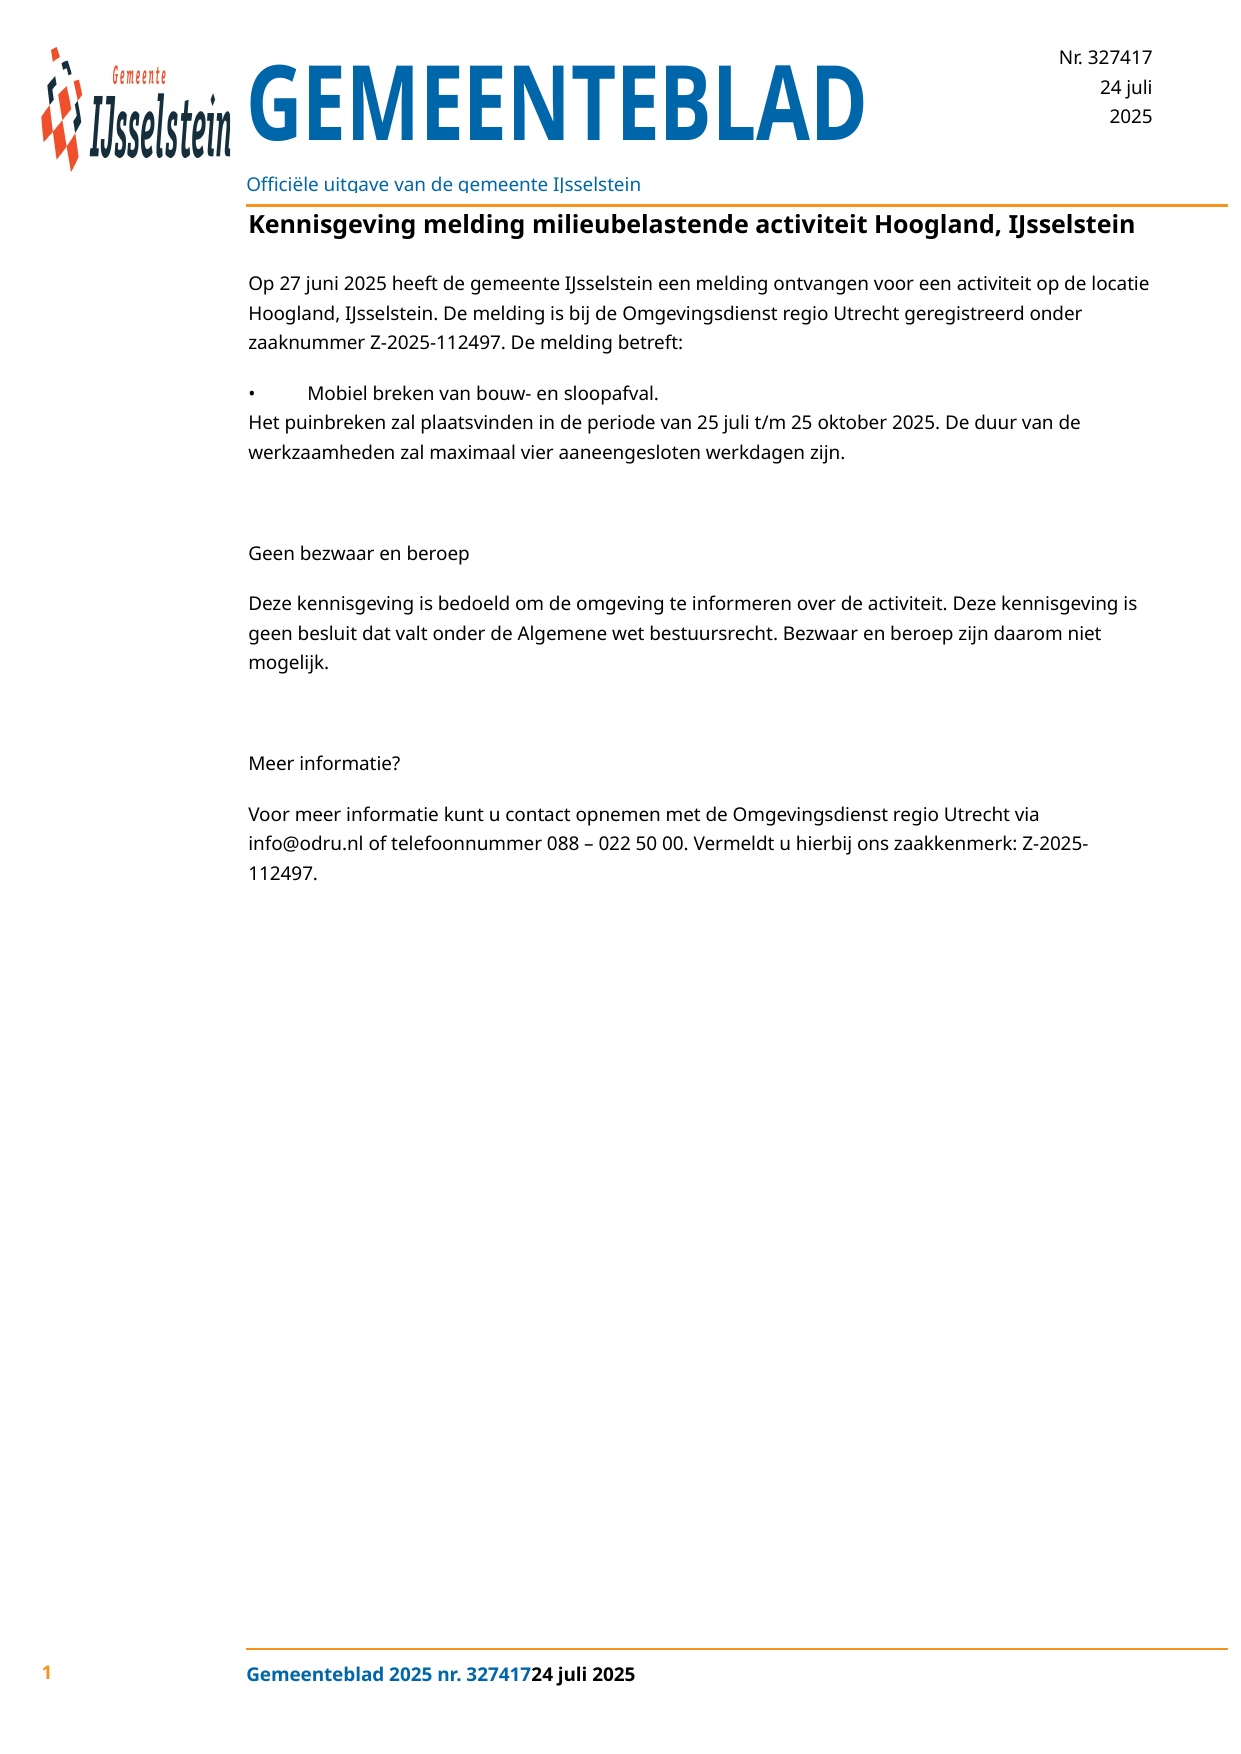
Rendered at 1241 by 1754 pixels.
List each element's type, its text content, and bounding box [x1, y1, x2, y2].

text Kennisgeving melding milieubelastende activiteit Hoogland, IJsselstein [248, 207, 1152, 241]
list Mobiel breken van bouw- en sloopafval. [248, 380, 1152, 406]
text Voor meer informatie kunt u contact opnemen met de Omgevingsdienst regio Utrecht via info@odru.nl of telefoonnummer 088 – 022 50 00. Vermeldt u hierbij ons zaakkenmerk: Z-2025-112497. [248, 801, 1152, 886]
text Deze kennisgeving is bedoeld om de omgeving te informeren over de activiteit. Deze kennisgeving is geen besluit dat valt onder de Algemene wet bestuursrecht. Bezwaar en beroep zijn daarom niet mogelijk. [248, 590, 1152, 675]
text Het puinbreken zal plaatsvinden in de periode van 25 juli t/m 25 oktober 2025. De duur van de werkzaamheden zal maximaal vier aaneengesloten werkdagen zijn. [248, 409, 1152, 465]
text Meer informatie? [248, 750, 1152, 776]
text Op 27 juni 2025 heeft de gemeente IJsselstein een melding ontvangen voor een activiteit op de locatie Hoogland, IJsselstein. De melding is bij de Omgevingsdienst regio Utrecht geregistreerd onder zaaknummer Z-2025-112497. De melding betreft: [248, 270, 1152, 355]
text Geen bezwaar en beroep [248, 540, 1152, 566]
picture [41, 47, 231, 172]
